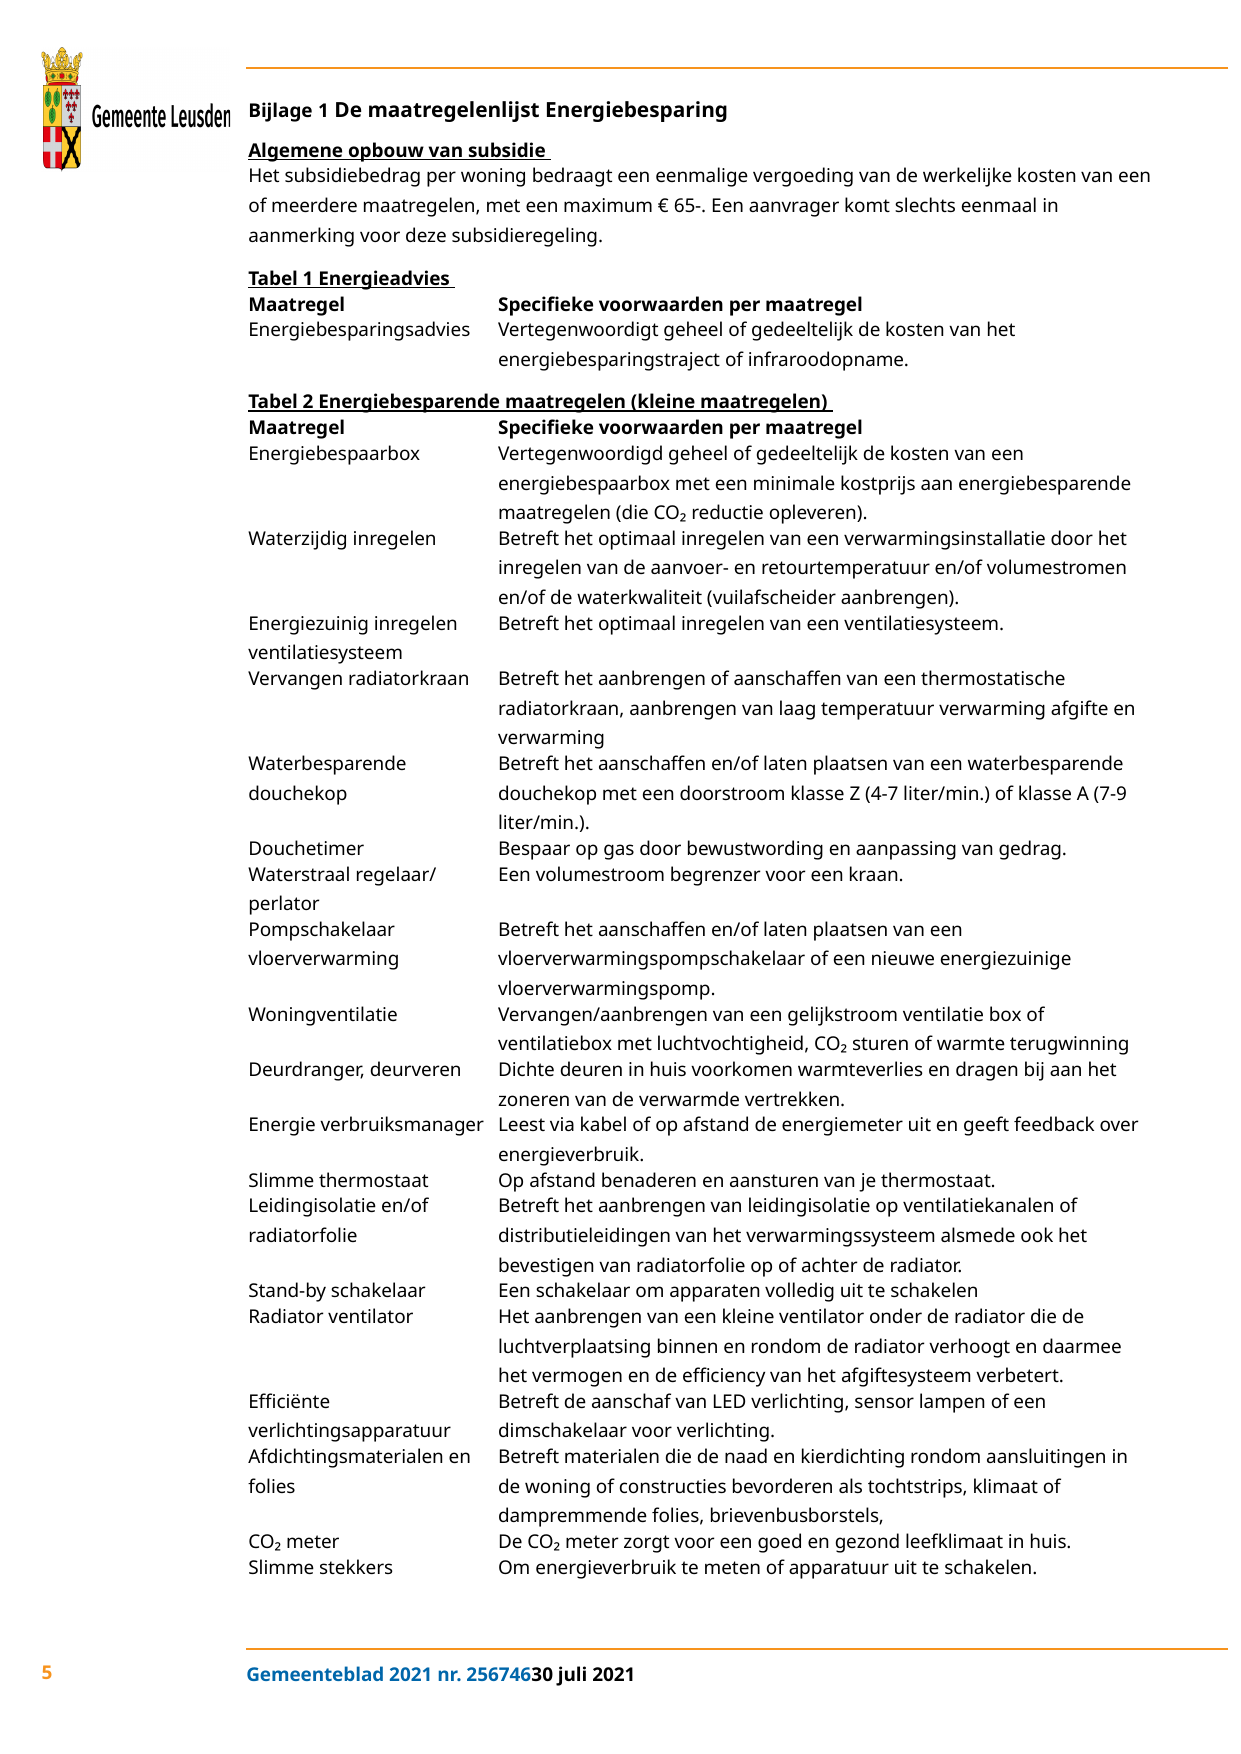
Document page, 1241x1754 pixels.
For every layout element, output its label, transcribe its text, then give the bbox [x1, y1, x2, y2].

table_cell Het aanbrengen van een kleine ventilator onder de radiator die de luchtverplaatsing binnen en rondom de radiator verhoogt en daarmee het vermogen en de efficiency van het afgiftesysteem verbetert. [498, 1303, 1152, 1388]
text Het subsidiebedrag per woning bedraagt een eenmalige vergoeding van de werkelijke kosten van een of meerdere maatregelen, met een maximum € 65-. Een aanvrager komt slechts eenmaal in aanmerking voor deze subsidieregeling. [248, 163, 1152, 247]
table_cell Betreft het optimaal inregelen van een verwarmingsinstallatie door het inregelen van de aanvoer- en retourtemperatuur en/of volumestromen en/of de waterkwaliteit (vuilafscheider aanbrengen). [498, 525, 1152, 610]
table_cell Stand-by schakelaar [248, 1278, 498, 1303]
table_cell Waterzijdig inregelen [248, 525, 498, 610]
table_cell Pompschakelaar vloerverwarming [248, 916, 498, 1001]
table_cell Bespaar op gas door bewustwording en aanpassing van gedrag. [498, 835, 1152, 861]
table_cell Energiebesparingsadvies [248, 316, 498, 372]
table_cell Slimme stekkers [248, 1554, 498, 1580]
table_cell Betreft het aanbrengen of aanschaffen van een thermostatische radiatorkraan, aanbrengen van laag temperatuur verwarming afgifte en verwarming [498, 665, 1152, 750]
table_cell Leest via kabel of op afstand de energiemeter uit en geeft feedback over energieverbruik. [498, 1112, 1152, 1167]
table_cell Energie verbruiksmanager [248, 1112, 498, 1167]
table_cell Leidingisolatie en/of radiatorfolie [248, 1193, 498, 1277]
table_cell Radiator ventilator [248, 1303, 498, 1388]
table_cell Vertegenwoordigt geheel of gedeeltelijk de kosten van het energiebesparingstraject of infraroodopname. [498, 316, 1152, 372]
text Algemene opbouw van subsidie [248, 137, 1152, 163]
table_cell Energiezuinig inregelen ventilatiesysteem [248, 610, 498, 665]
table_cell Vertegenwoordigd geheel of gedeeltelijk de kosten van een energiebespaarbox met een minimale kostprijs aan energiebesparende maatregelen (die CO₂ reductie opleveren). [498, 440, 1152, 525]
table_cell Douchetimer [248, 835, 498, 861]
table_cell Betreft materialen die de naad en kierdichting rondom aansluitingen in de woning of constructies bevorderen als tochtstrips, klimaat of dampremmende folies, brievenbusborstels, [498, 1444, 1152, 1528]
table_header Maatregel [248, 291, 498, 316]
table_cell Betreft het optimaal inregelen van een ventilatiesysteem. [498, 610, 1152, 665]
table_cell Op afstand benaderen en aansturen van je thermostaat. [498, 1167, 1152, 1193]
table_cell Betreft de aanschaf van LED verlichting, sensor lampen of een dimschakelaar voor verlichting. [498, 1388, 1152, 1443]
table_cell Deurdranger, deurveren [248, 1056, 498, 1112]
table_header Specifieke voorwaarden per maatregel [498, 414, 1152, 440]
table_cell Betreft het aanbrengen van leidingisolatie op ventilatiekanalen of distributieleidingen van het verwarmingssysteem alsmede ook het bevestigen van radiatorfolie op of achter de radiator. [498, 1193, 1152, 1277]
table_cell Woningventilatie [248, 1001, 498, 1056]
text Tabel 1 Energieadvies [248, 265, 1152, 291]
table_cell Afdichtingsmaterialen en folies [248, 1444, 498, 1528]
table_cell Om energieverbruik te meten of apparatuur uit te schakelen. [498, 1554, 1152, 1580]
picture [41, 47, 231, 172]
table_cell Waterbesparende douchekop [248, 750, 498, 835]
table_cell Vervangen/aanbrengen van een gelijkstroom ventilatie box of ventilatiebox met luchtvochtigheid, CO₂ sturen of warmte terugwinning [498, 1001, 1152, 1056]
table_cell Slimme thermostaat [248, 1167, 498, 1193]
table_cell Een schakelaar om apparaten volledig uit te schakelen [498, 1278, 1152, 1303]
table_cell Vervangen radiatorkraan [248, 665, 498, 750]
table_cell Energiebespaarbox [248, 440, 498, 525]
table_header Maatregel [248, 414, 498, 440]
table_cell Efficiënte verlichtingsapparatuur [248, 1388, 498, 1443]
table_cell Betreft het aanschaffen en/of laten plaatsen van een waterbesparende douchekop met een doorstroom klasse Z (4-7 liter/min.) of klasse A (7-9 liter/min.). [498, 750, 1152, 835]
table_cell Betreft het aanschaffen en/of laten plaatsen van een vloerverwarmingspompschakelaar of een nieuwe energiezuinige vloerverwarmingspomp. [498, 916, 1152, 1001]
table_header Specifieke voorwaarden per maatregel [498, 291, 1152, 316]
text Tabel 2 Energiebesparende maatregelen (kleine maatregelen) [248, 388, 1152, 414]
table_cell Dichte deuren in huis voorkomen warmteverlies en dragen bij aan het zoneren van de verwarmde vertrekken. [498, 1056, 1152, 1112]
table_cell CO₂ meter [248, 1528, 498, 1554]
table_cell De CO₂ meter zorgt voor een goed en gezond leefklimaat in huis. [498, 1528, 1152, 1554]
table_cell Waterstraal regelaar/ perlator [248, 861, 498, 916]
table_cell Een volumestroom begrenzer voor een kraan. [498, 861, 1152, 916]
text Bijlage 1 De maatregelenlijst Energiebesparing [248, 95, 1152, 123]
